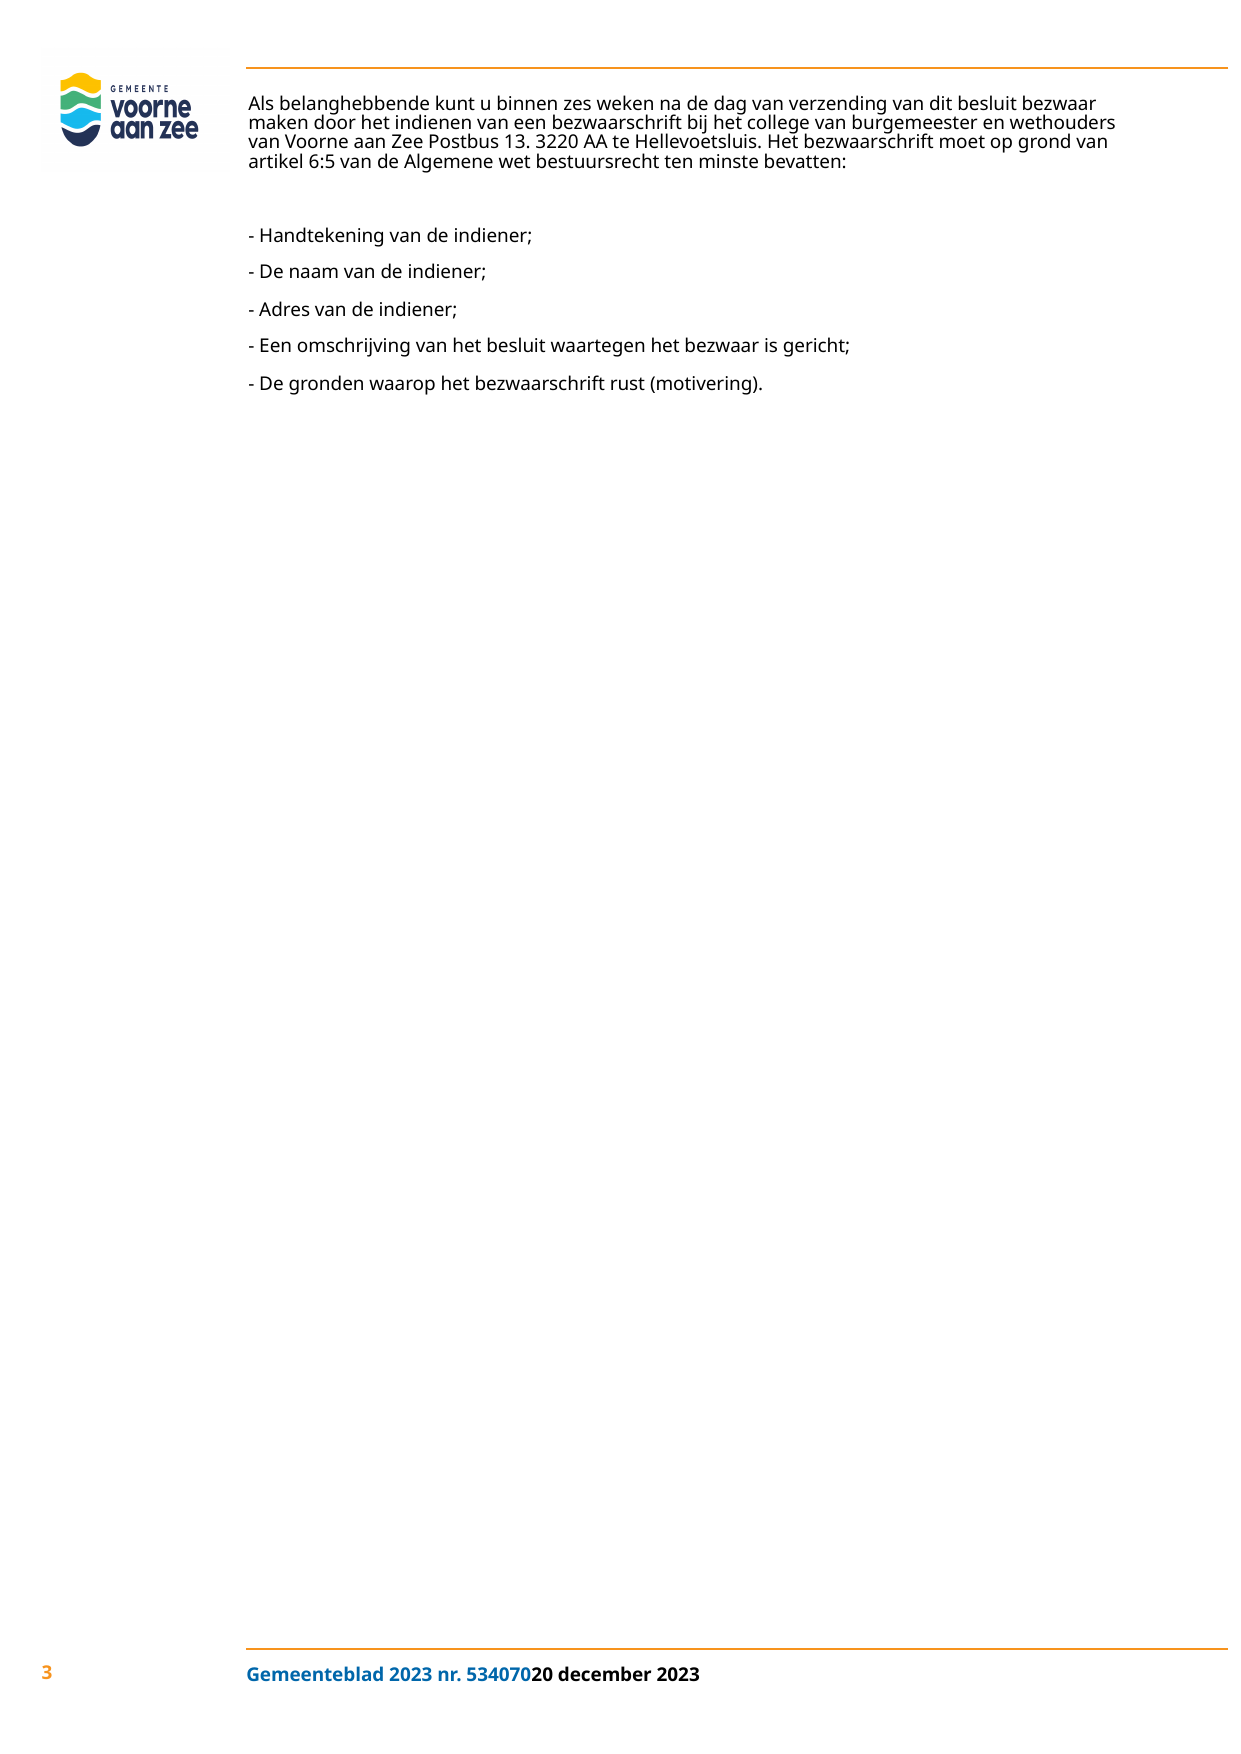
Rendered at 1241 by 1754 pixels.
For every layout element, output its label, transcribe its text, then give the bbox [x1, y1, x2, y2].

text Als belanghebbende kunt u binnen zes weken na de dag van verzending van dit besluit bezwaar maken door het indienen van een bezwaarschrift bij het college van burgemeester en wethouders van Voorne aan Zee Postbus 13. 3220 AA te Hellevoetsluis. Het bezwaarschrift moet op grond van artikel 6:5 van de Algemene wet bestuursrecht ten minste bevatten: [248, 95, 1152, 172]
text - De gronden waarop het bezwaarschrift rust (motivering). [248, 374, 1152, 394]
text - Adres van de indiener; [248, 301, 1152, 320]
text - De naam van de indiener; [248, 263, 1152, 283]
text - Een omschrijving van het besluit waartegen het bezwaar is gericht; [248, 337, 1152, 357]
picture [41, 47, 231, 172]
text - Handtekening van de indiener; [248, 227, 1152, 246]
